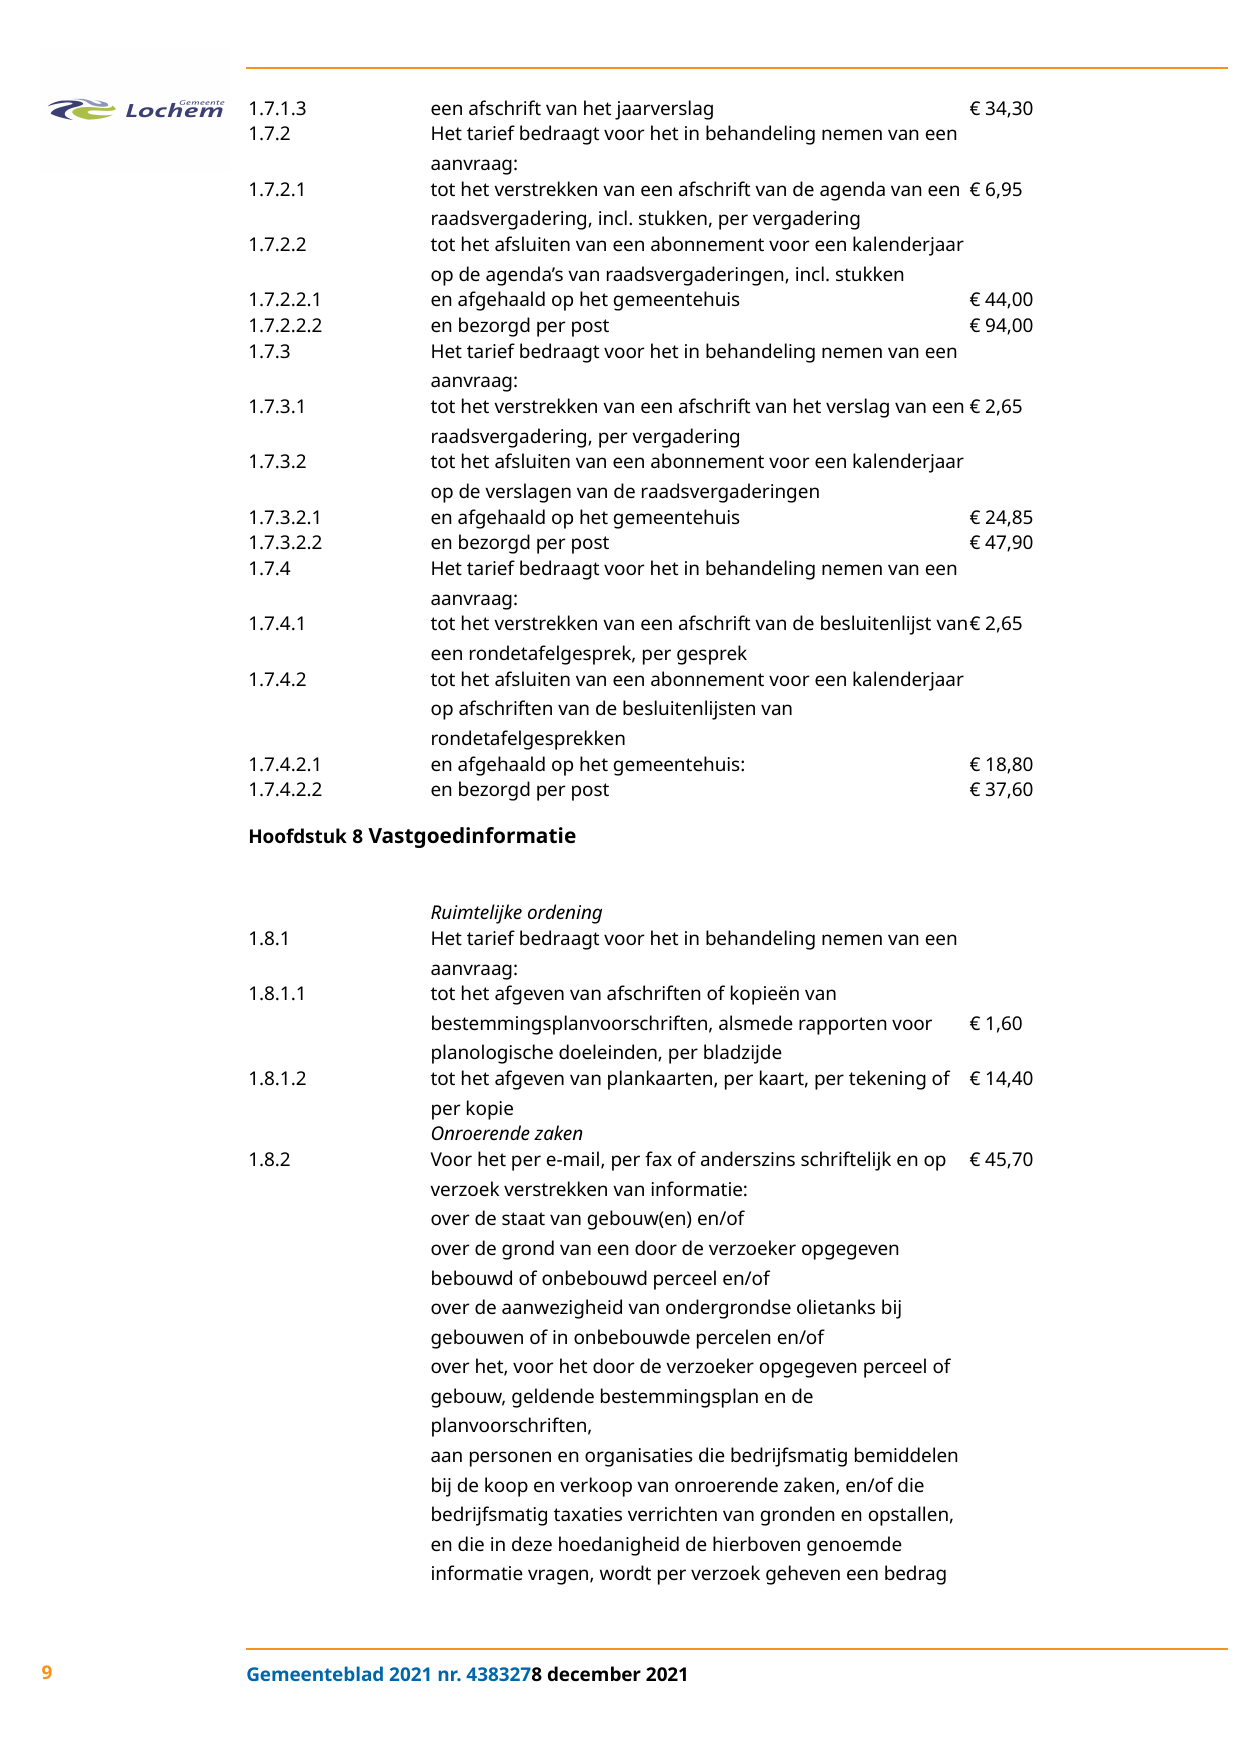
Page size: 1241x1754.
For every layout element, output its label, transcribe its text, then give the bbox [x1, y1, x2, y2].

table_cell Het tarief bedraagt voor het in behandeling nemen van een aanvraag: [430, 555, 969, 611]
table_cell tot het verstrekken van een afschrift van het verslag van een raadsvergadering, per vergadering [430, 393, 969, 448]
table_cell 1.7.3.2.2 [248, 530, 430, 555]
table_cell en bezorgd per post [430, 777, 969, 802]
table_cell € 14,40 [969, 1065, 1152, 1121]
table_cell 1.7.4.2.1 [248, 751, 430, 777]
table_cell 1.7.2.2.2 [248, 312, 430, 338]
table_cell Het tarief bedraagt voor het in behandeling nemen van een aanvraag: [430, 121, 969, 176]
table_cell tot het verstrekken van een afschrift van de besluitenlijst van een rondetafelgesprek, per gesprek [430, 611, 969, 666]
table_cell 1.7.2.2 [248, 231, 430, 286]
table_cell [969, 231, 1152, 286]
table_cell 1.7.2 [248, 121, 430, 176]
table_cell € 1,60 [969, 980, 1152, 1065]
table_cell € 6,95 [969, 176, 1152, 231]
table_cell en afgehaald op het gemeentehuis [430, 286, 969, 312]
table_cell [969, 121, 1152, 176]
table_cell 1.7.4.1 [248, 611, 430, 666]
table_cell 1.7.3.2.1 [248, 504, 430, 529]
table_cell [969, 555, 1152, 611]
table_cell tot het afsluiten van een abonnement voor een kalenderjaar op afschriften van de besluitenlijsten van rondetafelgesprekken [430, 666, 969, 751]
table_cell en bezorgd per post [430, 312, 969, 338]
table_cell en afgehaald op het gemeentehuis [430, 504, 969, 529]
table_cell en bezorgd per post [430, 530, 969, 555]
table_cell 1.7.2.2.1 [248, 286, 430, 312]
table_cell € 2,65 [969, 611, 1152, 666]
table_cell Het tarief bedraagt voor het in behandeling nemen van een aanvraag: [430, 925, 969, 980]
table_cell 1.7.3.1 [248, 393, 430, 448]
table_cell € 45,70 [969, 1146, 1152, 1586]
table_cell € 24,85 [969, 504, 1152, 529]
table_cell Onroerende zaken [430, 1121, 969, 1146]
table_header [969, 899, 1152, 925]
table_cell 1.7.4.2 [248, 666, 430, 751]
table_cell tot het afsluiten van een abonnement voor een kalenderjaar op de agenda’s van raadsvergaderingen, incl. stukken [430, 231, 969, 286]
table_header Ruimtelijke ordening [430, 899, 969, 925]
table_cell tot het afgeven van plankaarten, per kaart, per tekening of per kopie [430, 1065, 969, 1121]
table_cell € 47,90 [969, 530, 1152, 555]
table_cell Voor het per e-mail, per fax of anderszins schriftelijk en op verzoek verstrekken van informatie: over de staat van gebouw(en) en/of over de grond van een door de verzoeker opgegeven bebouwd of onbebouwd perceel en/of over de aanwezigheid van ondergrondse olietanks bij gebouwen of in onbebouwde percelen en/of over het, voor het door de verzoeker opgegeven perceel of gebouw, geldende bestemmingsplan en de planvoorschriften, aan personen en organisaties die bedrijfsmatig bemiddelen bij de koop en verkoop van onroerende zaken, en/of die bedrijfsmatig taxaties verrichten van gronden en opstallen, en die in deze hoedanigheid de hierboven genoemde informatie vragen, wordt per verzoek geheven een bedrag [430, 1146, 969, 1586]
table_cell 1.8.1.2 [248, 1065, 430, 1121]
table_cell [969, 338, 1152, 393]
table_cell 1.8.1.1 [248, 980, 430, 1065]
table_cell 1.8.1 [248, 925, 430, 980]
table_cell Het tarief bedraagt voor het in behandeling nemen van een aanvraag: [430, 338, 969, 393]
text Hoofdstuk 8 Vastgoedinformatie [248, 822, 1152, 850]
table_cell € 2,65 [969, 393, 1152, 448]
table_cell [969, 925, 1152, 980]
table_cell tot het verstrekken van een afschrift van de agenda van een raadsvergadering, incl. stukken, per vergadering [430, 176, 969, 231]
picture [41, 47, 231, 172]
table_cell tot het afsluiten van een abonnement voor een kalenderjaar op de verslagen van de raadsvergaderingen [430, 449, 969, 504]
table_cell 1.7.2.1 [248, 176, 430, 231]
table_header [248, 899, 430, 925]
table_cell 1.7.3 [248, 338, 430, 393]
table_cell tot het afgeven van afschriften of kopieën van bestemmingsplanvoorschriften, alsmede rapporten voor planologische doeleinden, per bladzijde [430, 980, 969, 1065]
table_cell 1.8.2 [248, 1146, 430, 1586]
table_cell 1.7.4 [248, 555, 430, 611]
table_cell € 37,60 [969, 777, 1152, 802]
table_cell [969, 666, 1152, 751]
table_cell [248, 1121, 430, 1146]
table_cell 1.7.4.2.2 [248, 777, 430, 802]
table_cell [969, 449, 1152, 504]
table_cell 1.7.1.3 [248, 95, 430, 121]
table_cell [969, 1121, 1152, 1146]
table_cell € 94,00 [969, 312, 1152, 338]
table_cell € 44,00 [969, 286, 1152, 312]
table_cell € 18,80 [969, 751, 1152, 777]
table_cell een afschrift van het jaarverslag [430, 95, 969, 121]
table_cell € 34,30 [969, 95, 1152, 121]
table_cell 1.7.3.2 [248, 449, 430, 504]
table_cell en afgehaald op het gemeentehuis: [430, 751, 969, 777]
